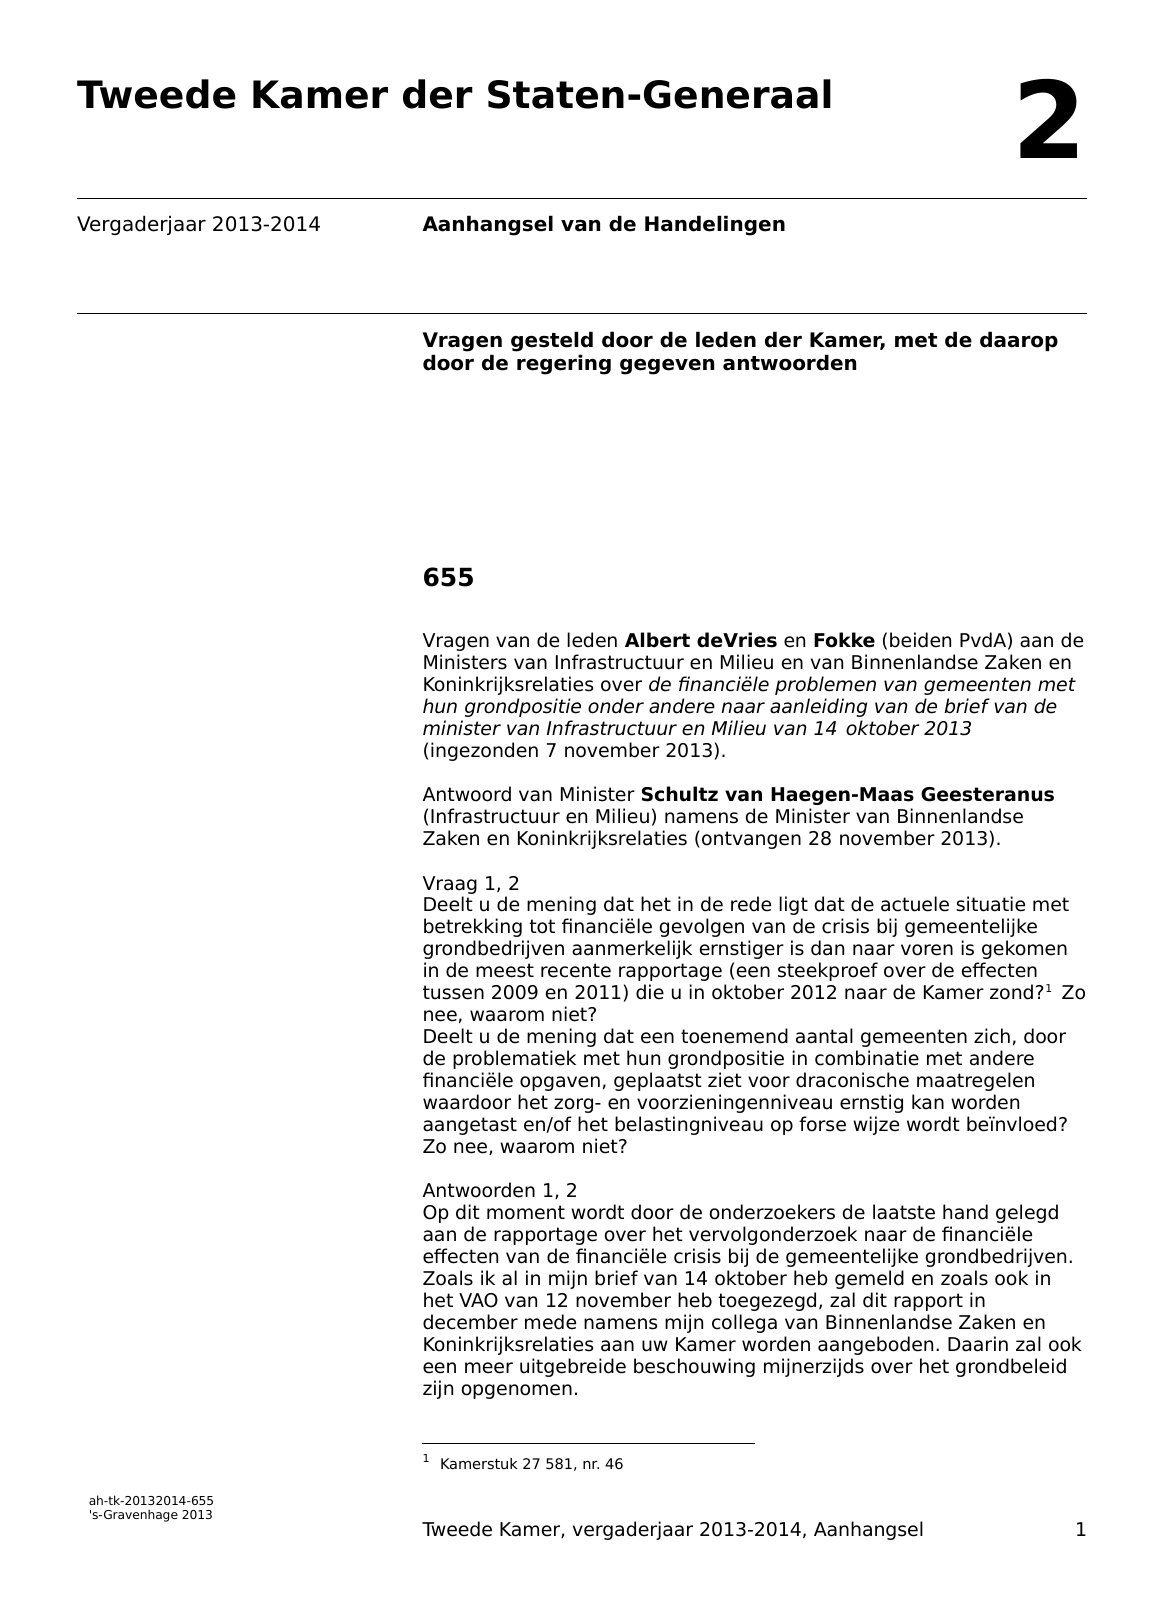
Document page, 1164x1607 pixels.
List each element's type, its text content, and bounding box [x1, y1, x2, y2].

text Kamerstuk 27 581, nr. 46 [422, 1452, 1087, 1474]
text 655 [422, 563, 1087, 592]
text Antwoord van Minister Schultz van Haegen-Maas Geesteranus (Infrastructuur en Milieu) namens de Minister van Binnenlandse Zaken en Koninkrijksrelaties (ontvangen 28 november 2013). [422, 784, 1087, 850]
table_cell Aanhangsel van de Handelingen [422, 199, 1087, 313]
text Vragen van de leden Albert deVries en Fokke (beiden PvdA) aan de Ministers van Infrastructuur en Milieu en van Binnenlandse Zaken en Koninkrijksrelaties over de financiële problemen van gemeenten met hun grondpositie onder andere naar aanleiding van de brief van de minister van Infrastructuur en Milieu van 14 oktober 2013 (ingezonden 7 november 2013). [422, 630, 1087, 762]
text Deelt u de mening dat een toenemend aantal gemeenten zich, door de problematiek met hun grondpositie in combinatie met andere financiële opgaven, geplaatst ziet voor draconische maatregelen waardoor het zorg- en voorzieningenniveau ernstig kan worden aangetast en/of het belastingniveau op forse wijze wordt beïnvloed? Zo nee, waarom niet? [422, 1026, 1087, 1158]
text Antwoorden 1, 2 [422, 1180, 1087, 1202]
table_header 2 [886, 59, 1087, 198]
table_header Tweede Kamer der Staten-Generaal [77, 59, 886, 198]
text ah-tk-20132014-655 [88, 1494, 323, 1508]
table_cell [77, 314, 422, 375]
text Vraag 1, 2 [422, 872, 1087, 894]
table_cell Vragen gesteld door de leden der Kamer, met de daarop door de regering gegeven antwoorden [422, 314, 1087, 375]
text Deelt u de mening dat het in de rede ligt dat de actuele situatie met betrekking tot financiële gevolgen van de crisis bij gemeentelijke grondbedrijven aanmerkelijk ernstiger is dan naar voren is gekomen in de meest recente rapportage (een steekproef over de effecten tussen 2009 en 2011) die u in oktober 2012 naar de Kamer zond? Zo nee, waarom niet? [422, 894, 1087, 1026]
table_cell Vergaderjaar 2013-2014 [77, 199, 422, 313]
text Op dit moment wordt door de onderzoekers de laatste hand gelegd aan de rapportage over het vervolgonderzoek naar de financiële effecten van de financiële crisis bij de gemeentelijke grondbedrijven. Zoals ik al in mijn brief van 14 oktober heb gemeld en zoals ook in het VAO van 12 november heb toegezegd, zal dit rapport in december mede namens mijn collega van Binnenlandse Zaken en Koninkrijksrelaties aan uw Kamer worden aangeboden. Daarin zal ook een meer uitgebreide beschouwing mijnerzijds over het grondbeleid zijn opgenomen. [422, 1202, 1087, 1400]
text 's-Gravenhage 2013 [88, 1508, 323, 1522]
